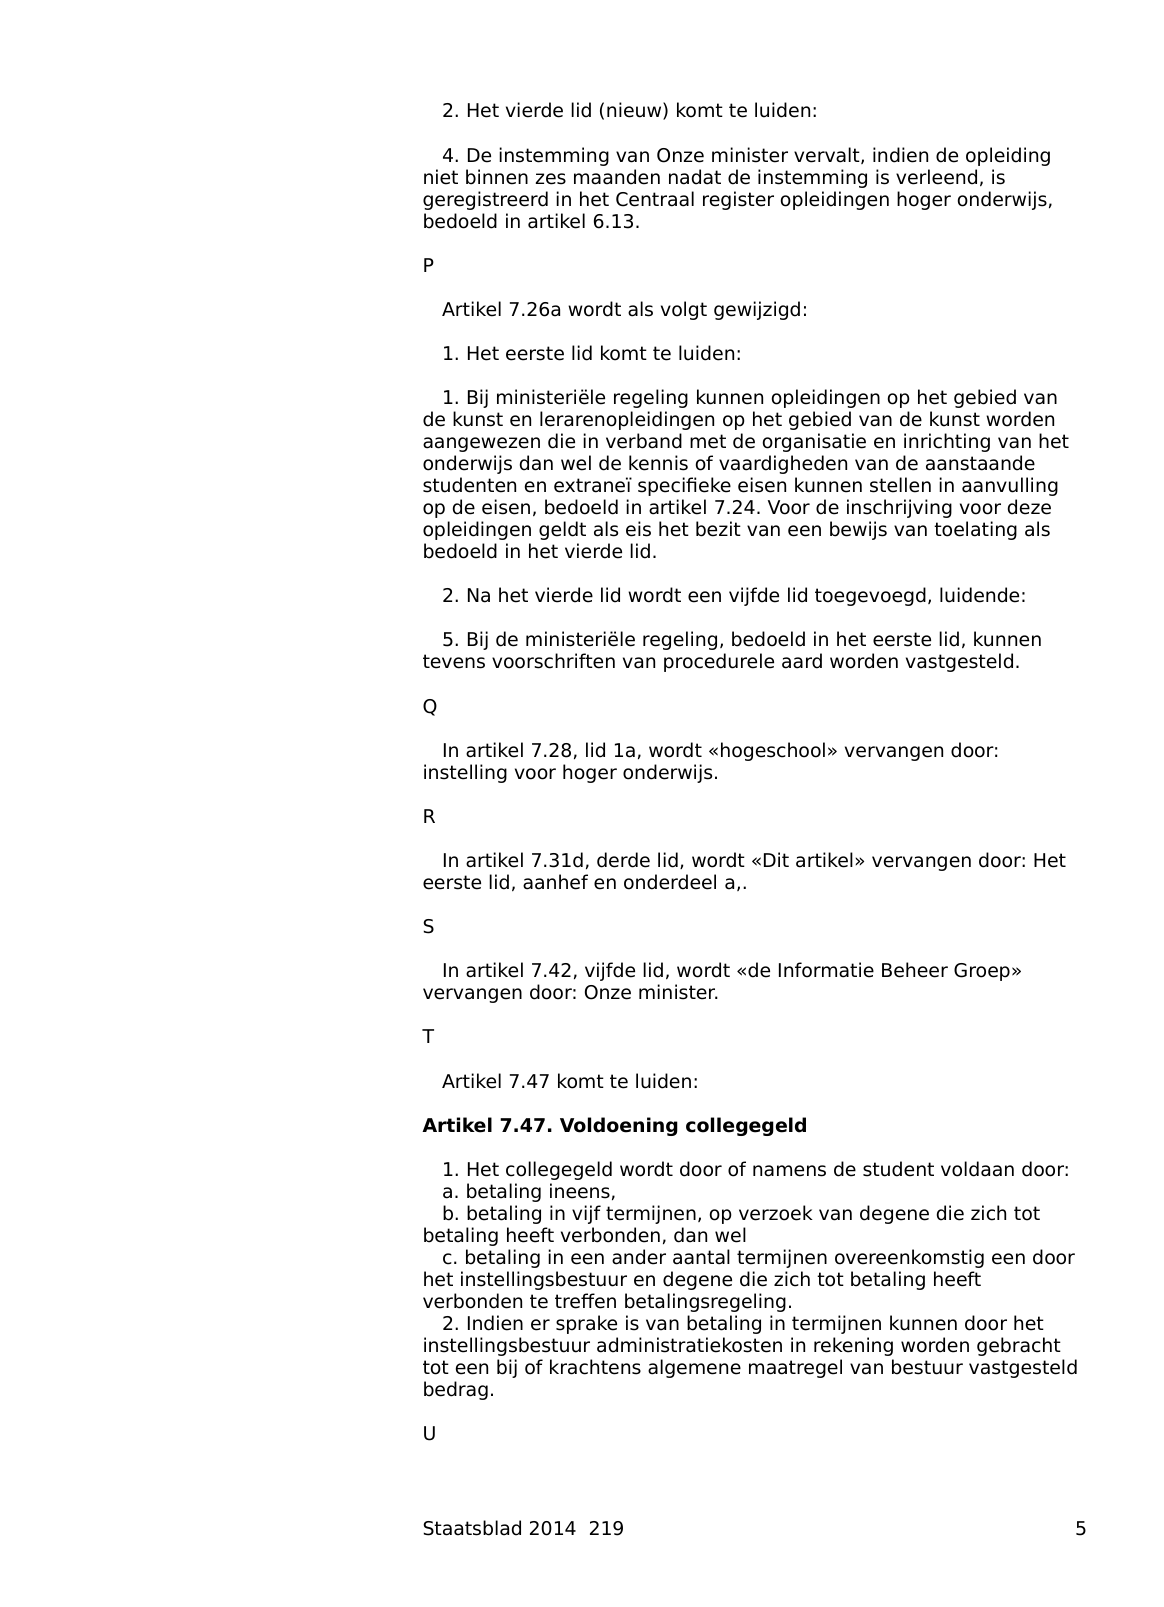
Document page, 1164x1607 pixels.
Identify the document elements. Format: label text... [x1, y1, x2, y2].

text a. betaling ineens, [422, 1181, 1087, 1203]
text 2. Het vierde lid (nieuw) komt te luiden: [422, 100, 1087, 122]
text S [422, 916, 1087, 938]
text R [422, 806, 1087, 828]
text 4. De instemming van Onze minister vervalt, indien de opleiding niet binnen zes maanden nadat de instemming is verleend, is geregistreerd in het Centraal register opleidingen hoger onderwijs, bedoeld in artikel 6.13. [422, 144, 1087, 232]
text In artikel 7.28, lid 1a, wordt «hogeschool» vervangen door: instelling voor hoger onderwijs. [422, 740, 1087, 784]
text 2. Indien er sprake is van betaling in termijnen kunnen door het instellingsbestuur administratiekosten in rekening worden gebracht tot een bij of krachtens algemene maatregel van bestuur vastgesteld bedrag. [422, 1313, 1087, 1401]
text 1. Het eerste lid komt te luiden: [422, 343, 1087, 365]
text P [422, 255, 1087, 277]
text 5. Bij de ministeriële regeling, bedoeld in het eerste lid, kunnen tevens voorschriften van procedurele aard worden vastgesteld. [422, 629, 1087, 673]
text b. betaling in vijf termijnen, op verzoek van degene die zich tot betaling heeft verbonden, dan wel [422, 1203, 1087, 1247]
text U [422, 1423, 1087, 1445]
text 2. Na het vierde lid wordt een vijfde lid toegevoegd, luidende: [422, 585, 1087, 607]
text In artikel 7.42, vijfde lid, wordt «de Informatie Beheer Groep» vervangen door: Onze minister. [422, 960, 1087, 1004]
text 1. Het collegegeld wordt door of namens de student voldaan door: [422, 1159, 1087, 1181]
text Artikel 7.47 komt te luiden: [422, 1071, 1087, 1093]
text c. betaling in een ander aantal termijnen overeenkomstig een door het instellingsbestuur en degene die zich tot betaling heeft verbonden te treffen betalingsregeling. [422, 1247, 1087, 1313]
text 1. Bij ministeriële regeling kunnen opleidingen op het gebied van de kunst en lerarenopleidingen op het gebied van de kunst worden aangewezen die in verband met de organisatie en inrichting van het onderwijs dan wel de kennis of vaardigheden van de aanstaande studenten en extraneï specifieke eisen kunnen stellen in aanvulling op de eisen, bedoeld in artikel 7.24. Voor de inschrijving voor deze opleidingen geldt als eis het bezit van een bewijs van toelating als bedoeld in het vierde lid. [422, 387, 1087, 563]
text T [422, 1026, 1087, 1048]
text Q [422, 696, 1087, 717]
text Artikel 7.26a wordt als volgt gewijzigd: [422, 299, 1087, 321]
subtitle Artikel 7.47. Voldoening collegegeld [422, 1115, 1087, 1137]
text In artikel 7.31d, derde lid, wordt «Dit artikel» vervangen door: Het eerste lid, aanhef en onderdeel a,. [422, 850, 1087, 894]
